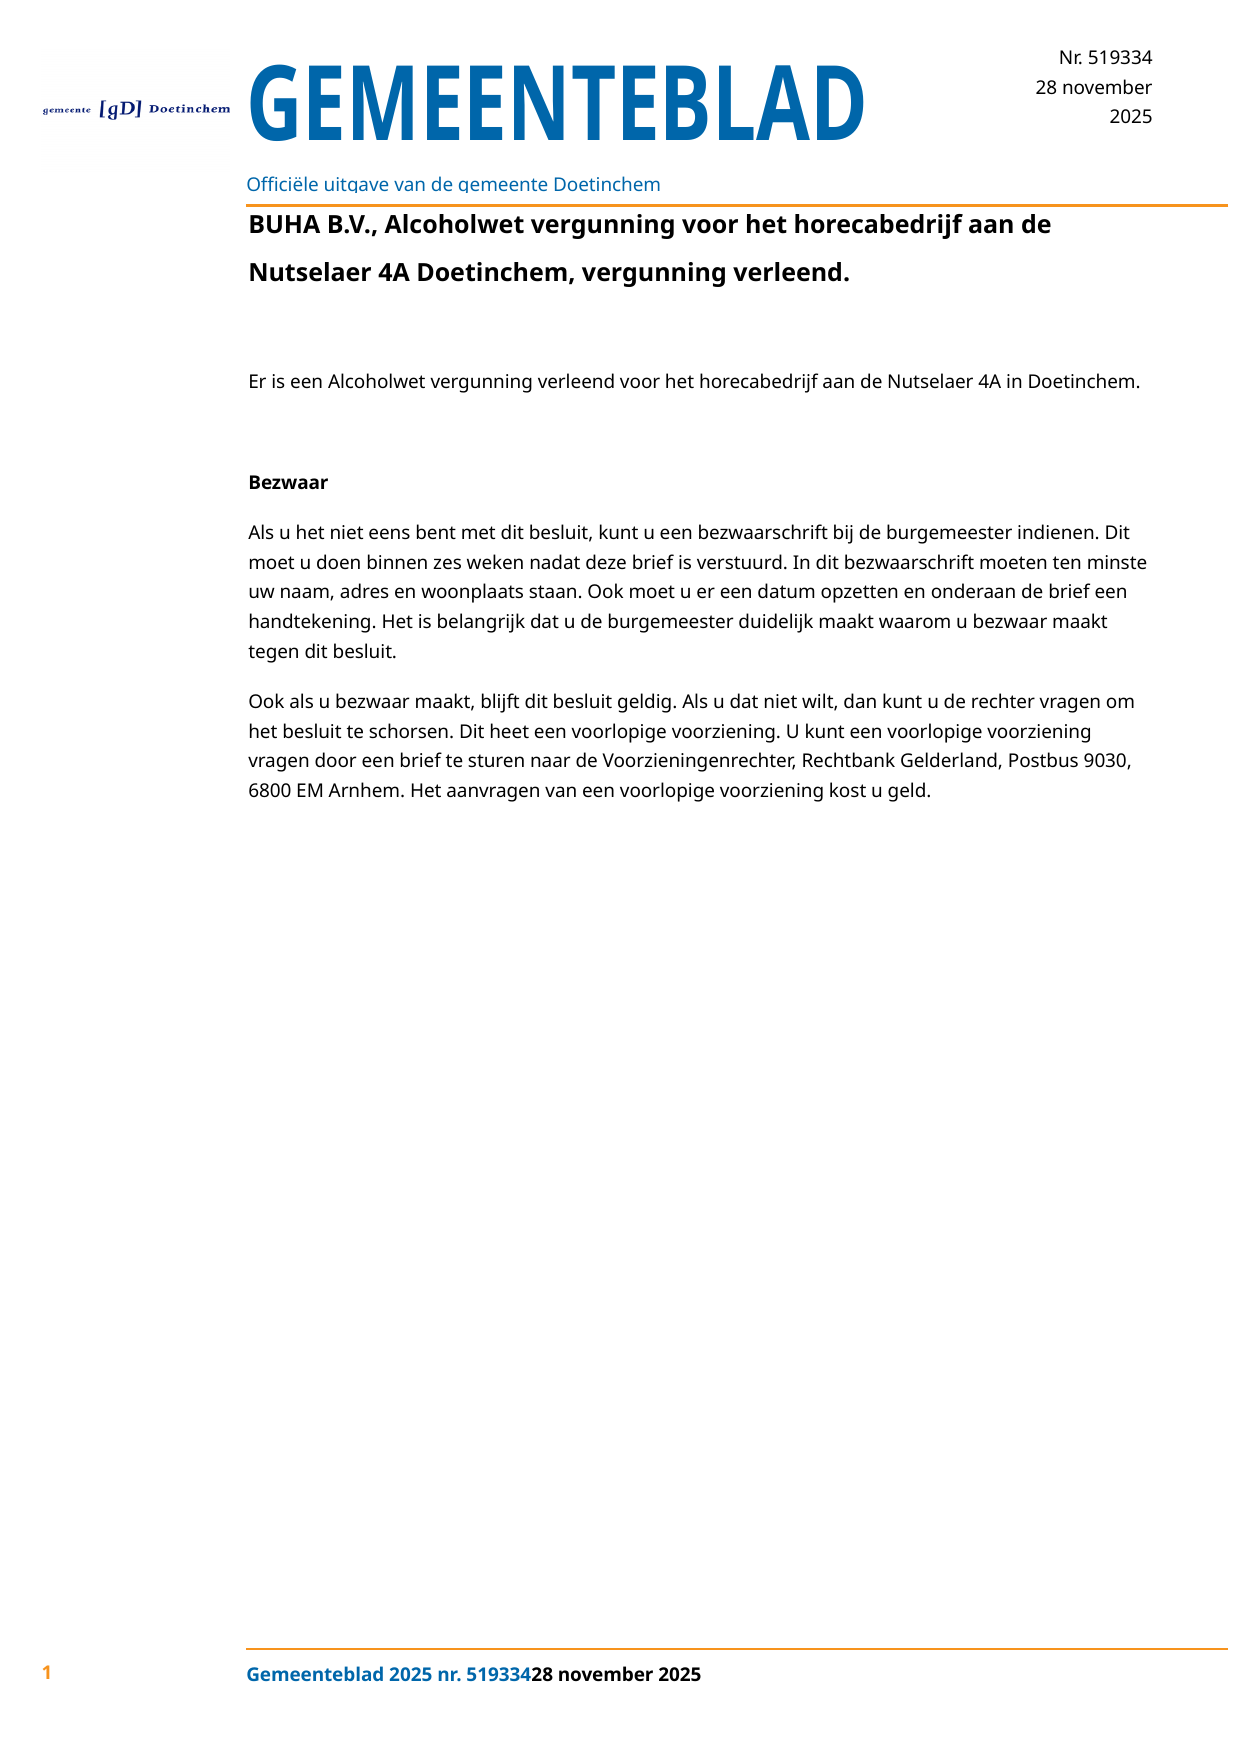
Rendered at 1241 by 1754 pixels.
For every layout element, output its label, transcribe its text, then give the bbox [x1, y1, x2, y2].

text Bezwaar [248, 469, 1152, 495]
text Als u het niet eens bent met dit besluit, kunt u een bezwaarschrift bij de burgemeester indienen. Dit moet u doen binnen zes weken nadat deze brief is verstuurd. In dit bezwaarschrift moeten ten minste uw naam, adres en woonplaats staan. Ook moet u er een datum opzetten en onderaan de brief een handtekening. Het is belangrijk dat u de burgemeester duidelijk maakt waarom u bezwaar maakt tegen dit besluit. [248, 519, 1152, 664]
text Er is een Alcoholwet vergunning verleend voor het horecabedrijf aan de Nutselaer 4A in Doetinchem. [248, 368, 1152, 394]
text Ook als u bezwaar maakt, blijft dit besluit geldig. Als u dat niet wilt, dan kunt u de rechter vragen om het besluit te schorsen. Dit heet een voorlopige voorziening. U kunt een voorlopige voorziening vragen door een brief te sturen naar de Voorzieningenrechter, Rechtbank Gelderland, Postbus 9030, 6800 EM Arnhem. Het aanvragen van een voorlopige voorziening kost u geld. [248, 688, 1152, 803]
text BUHA B.V., Alcoholwet vergunning voor het horecabedrijf aan de Nutselaer 4A Doetinchem, vergunning verleend. [248, 207, 1152, 288]
picture [41, 47, 231, 172]
